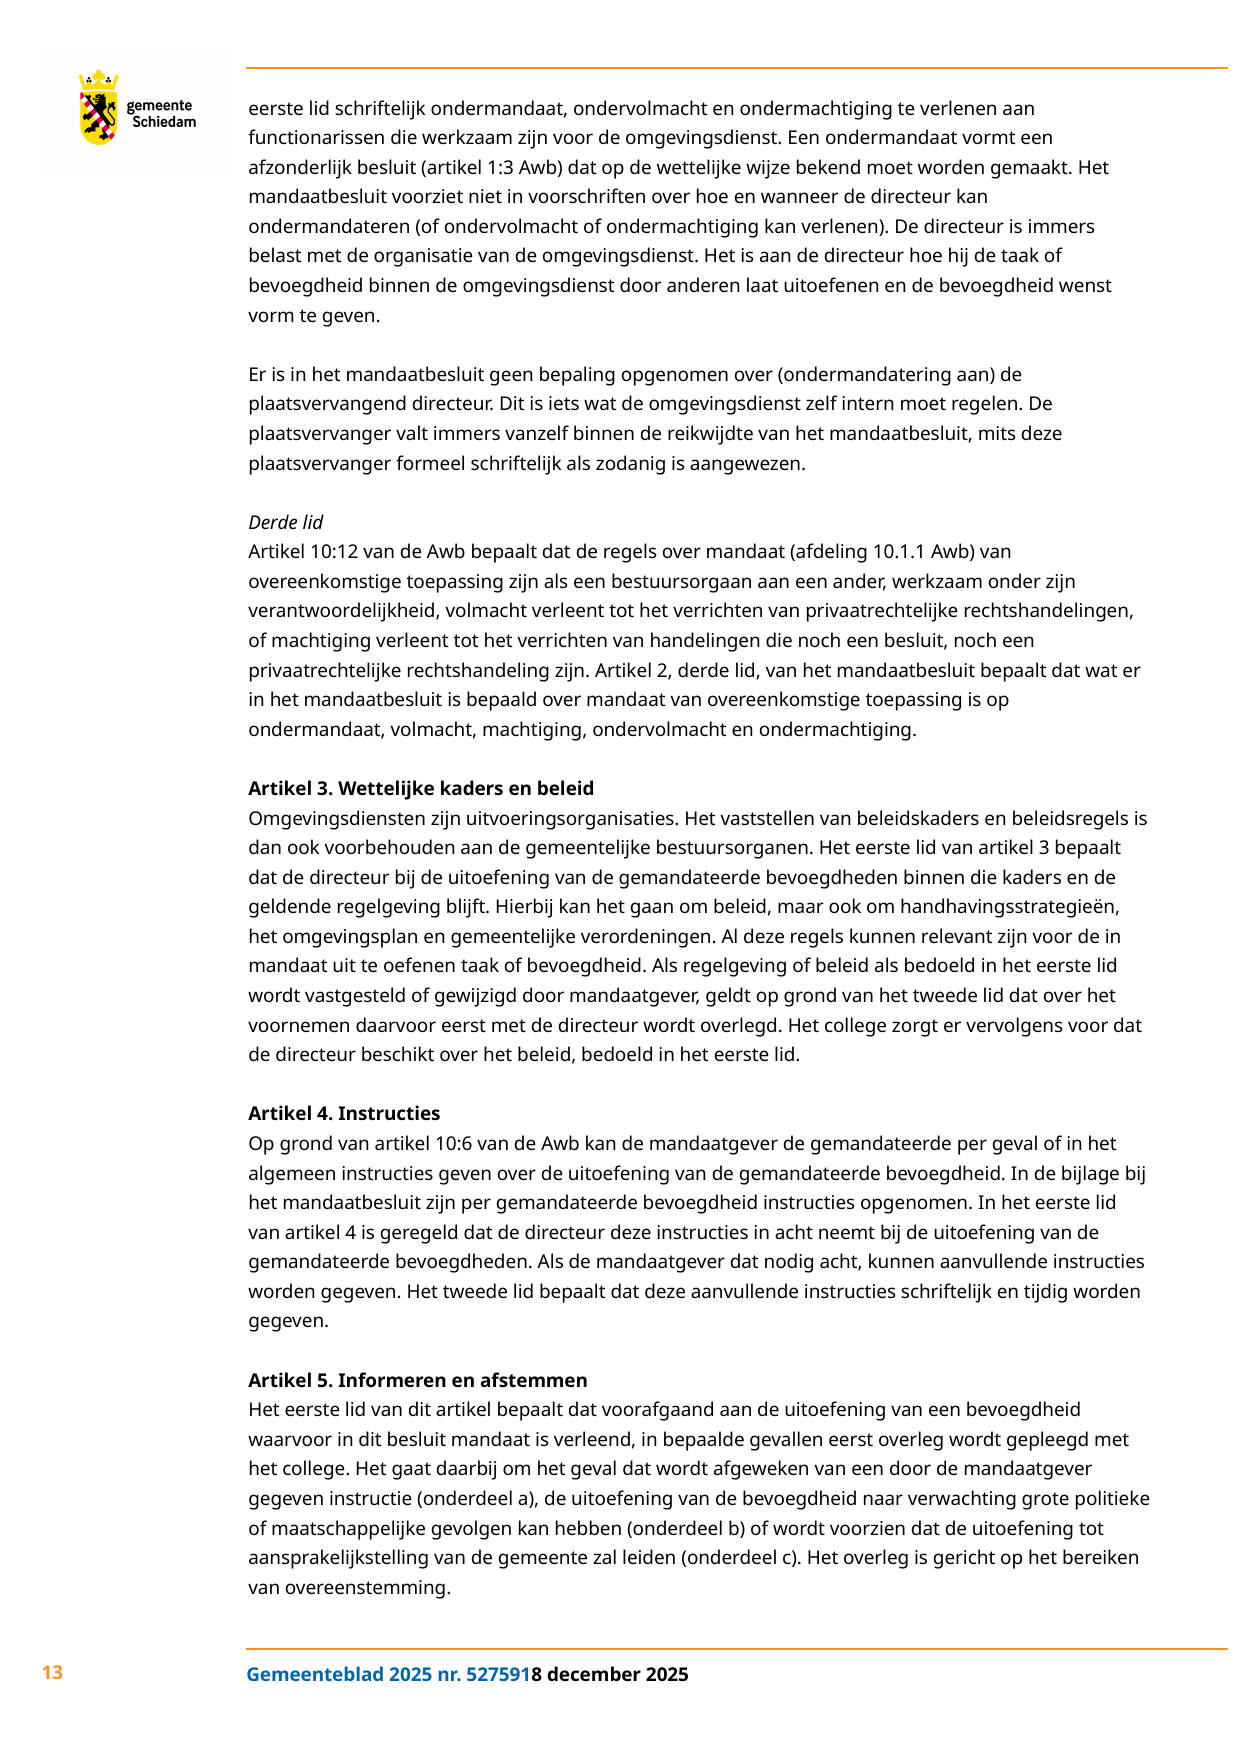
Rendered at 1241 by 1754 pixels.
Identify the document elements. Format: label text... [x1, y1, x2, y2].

text Op grond van artikel 10:6 van de Awb kan de mandaatgever de gemandateerde per geval of in het algemeen instructies geven over de uitoefening van de gemandateerde bevoegdheid. In de bijlage bij het mandaatbesluit zijn per gemandateerde bevoegdheid instructies opgenomen. In het eerste lid van artikel 4 is geregeld dat de directeur deze instructies in acht neemt bij de uitoefening van de gemandateerde bevoegdheden. Als de mandaatgever dat nodig acht, kunnen aanvullende instructies worden gegeven. Het tweede lid bepaalt dat deze aanvullende instructies schriftelijk en tijdig worden gegeven. [248, 1130, 1152, 1333]
text Er is in het mandaatbesluit geen bepaling opgenomen over (ondermandatering aan) de plaatsvervangend directeur. Dit is iets wat de omgevingsdienst zelf intern moet regelen. De plaatsvervanger valt immers vanzelf binnen de reikwijdte van het mandaatbesluit, mits deze plaatsvervanger formeel schriftelijk als zodanig is aangewezen. [248, 361, 1152, 476]
text Artikel 3. Wettelijke kaders en beleid [248, 775, 1152, 801]
text Het eerste lid van dit artikel bepaalt dat voorafgaand aan de uitoefening van een bevoegdheid waarvoor in dit besluit mandaat is verleend, in bepaalde gevallen eerst overleg wordt gepleegd met het college. Het gaat daarbij om het geval dat wordt afgeweken van een door de mandaatgever gegeven instructie (onderdeel a), de uitoefening van de bevoegdheid naar verwachting grote politieke of maatschappelijke gevolgen kan hebben (onderdeel b) of wordt voorzien dat de uitoefening tot aansprakelijkstelling van de gemeente zal leiden (onderdeel c). Het overleg is gericht op het bereiken van overeenstemming. [248, 1396, 1152, 1600]
text eerste lid schriftelijk ondermandaat, ondervolmacht en ondermachtiging te verlenen aan functionarissen die werkzaam zijn voor de omgevingsdienst. Een ondermandaat vormt een afzonderlijk besluit (artikel 1:3 Awb) dat op de wettelijke wijze bekend moet worden gemaakt. Het mandaatbesluit voorziet niet in voorschriften over hoe en wanneer de directeur kan ondermandateren (of ondervolmacht of ondermachtiging kan verlenen). De directeur is immers belast met de organisatie van de omgevingsdienst. Het is aan de directeur hoe hij de taak of bevoegdheid binnen de omgevingsdienst door anderen laat uitoefenen en de bevoegdheid wenst vorm te geven. [248, 95, 1152, 328]
text Omgevingsdiensten zijn uitvoeringsorganisaties. Het vaststellen van beleidskaders en beleidsregels is dan ook voorbehouden aan de gemeentelijke bestuursorganen. Het eerste lid van artikel 3 bepaalt dat de directeur bij de uitoefening van de gemandateerde bevoegdheden binnen die kaders en de geldende regelgeving blijft. Hierbij kan het gaan om beleid, maar ook om handhavingsstrategieën, het omgevingsplan en gemeentelijke verordeningen. Al deze regels kunnen relevant zijn voor de in mandaat uit te oefenen taak of bevoegdheid. Als regelgeving of beleid als bedoeld in het eerste lid wordt vastgesteld of gewijzigd door mandaatgever, geldt op grond van het tweede lid dat over het voornemen daarvoor eerst met de directeur wordt overlegd. Het college zorgt er vervolgens voor dat de directeur beschikt over het beleid, bedoeld in het eerste lid. [248, 805, 1152, 1067]
picture [41, 47, 231, 172]
text Artikel 5. Informeren en afstemmen [248, 1367, 1152, 1393]
text Artikel 10:12 van de Awb bepaalt dat de regels over mandaat (afdeling 10.1.1 Awb) van overeenkomstige toepassing zijn als een bestuursorgaan aan een ander, werkzaam onder zijn verantwoordelijkheid, volmacht verleent tot het verrichten van privaatrechtelijke rechtshandelingen, of machtiging verleent tot het verrichten van handelingen die noch een besluit, noch een privaatrechtelijke rechtshandeling zijn. Artikel 2, derde lid, van het mandaatbesluit bepaalt dat wat er in het mandaatbesluit is bepaald over mandaat van overeenkomstige toepassing is op ondermandaat, volmacht, machtiging, ondervolmacht en ondermachtiging. [248, 538, 1152, 742]
text Derde lid [248, 509, 1152, 535]
text Artikel 4. Instructies [248, 1101, 1152, 1126]
